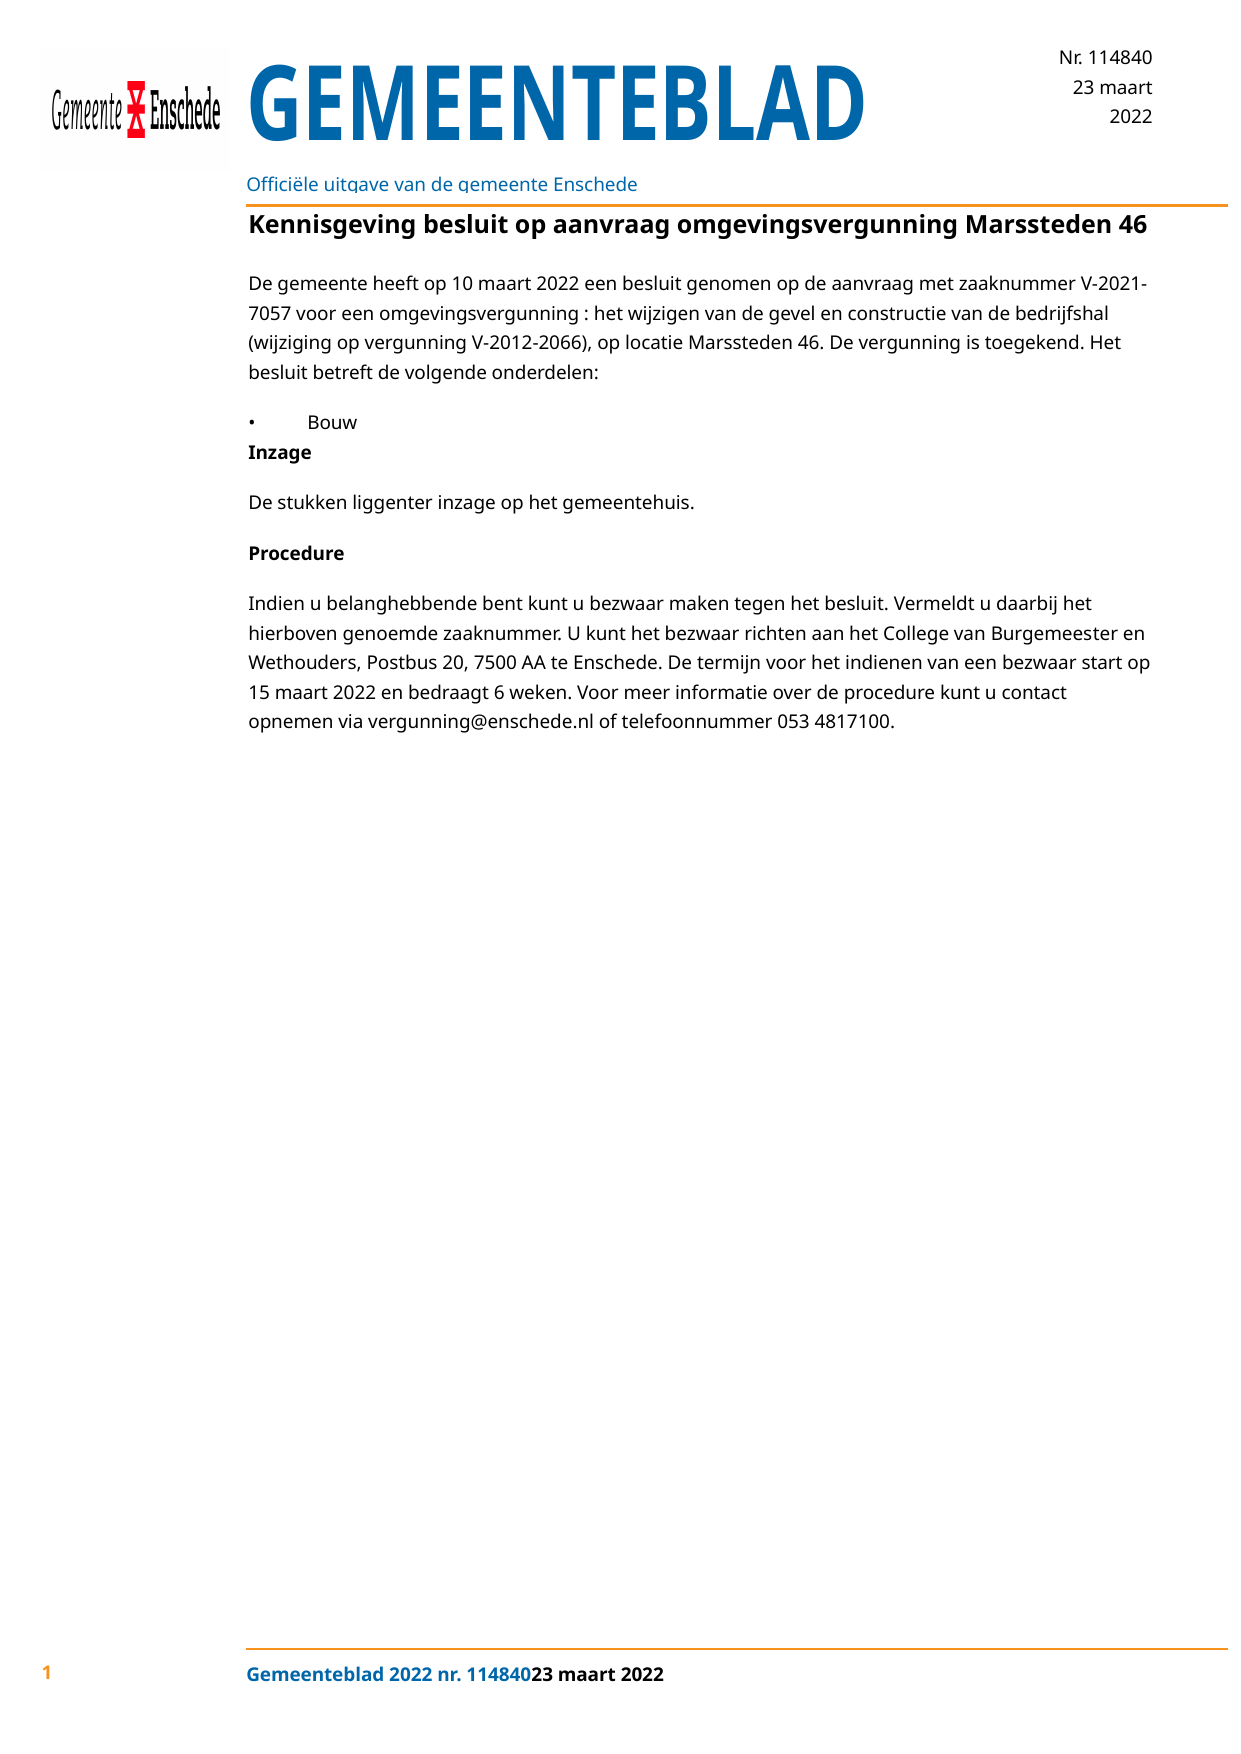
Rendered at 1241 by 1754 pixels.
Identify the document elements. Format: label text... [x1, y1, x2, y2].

text Inzage [248, 439, 1152, 465]
picture [41, 47, 231, 172]
text Procedure [248, 540, 1152, 566]
list Bouw [248, 409, 1152, 435]
text De stukken liggenter inzage op het gemeentehuis. [248, 489, 1152, 515]
text Indien u belanghebbende bent kunt u bezwaar maken tegen het besluit. Vermeldt u daarbij het hierboven genoemde zaaknummer. U kunt het bezwaar richten aan het College van Burgemees­ter en Wethouders, Postbus 20, 7500 AA te Enschede. De termijn voor het indienen van een bezwaar start op 15 maart 2022 en bedraagt 6 weken. Voor meer informatie over de procedure kunt u contact opnemen via vergunning@enschede.nl of telefoonnummer 053 4817100. [248, 590, 1152, 734]
text Kennisgeving besluit op aanvraag omgevingsvergunning Marssteden 46 [248, 207, 1152, 241]
text De gemeente heeft op 10 maart 2022 een besluit genomen op de aanvraag met zaaknummer V-2021-7057 voor een omgevingsvergunning : het wijzigen van de gevel en constructie van de bedrijfshal (wijziging op vergunning V-2012-2066), op locatie Marssteden 46. De vergunning is toegekend. Het besluit betreft de volgende onderdelen: [248, 270, 1152, 385]
